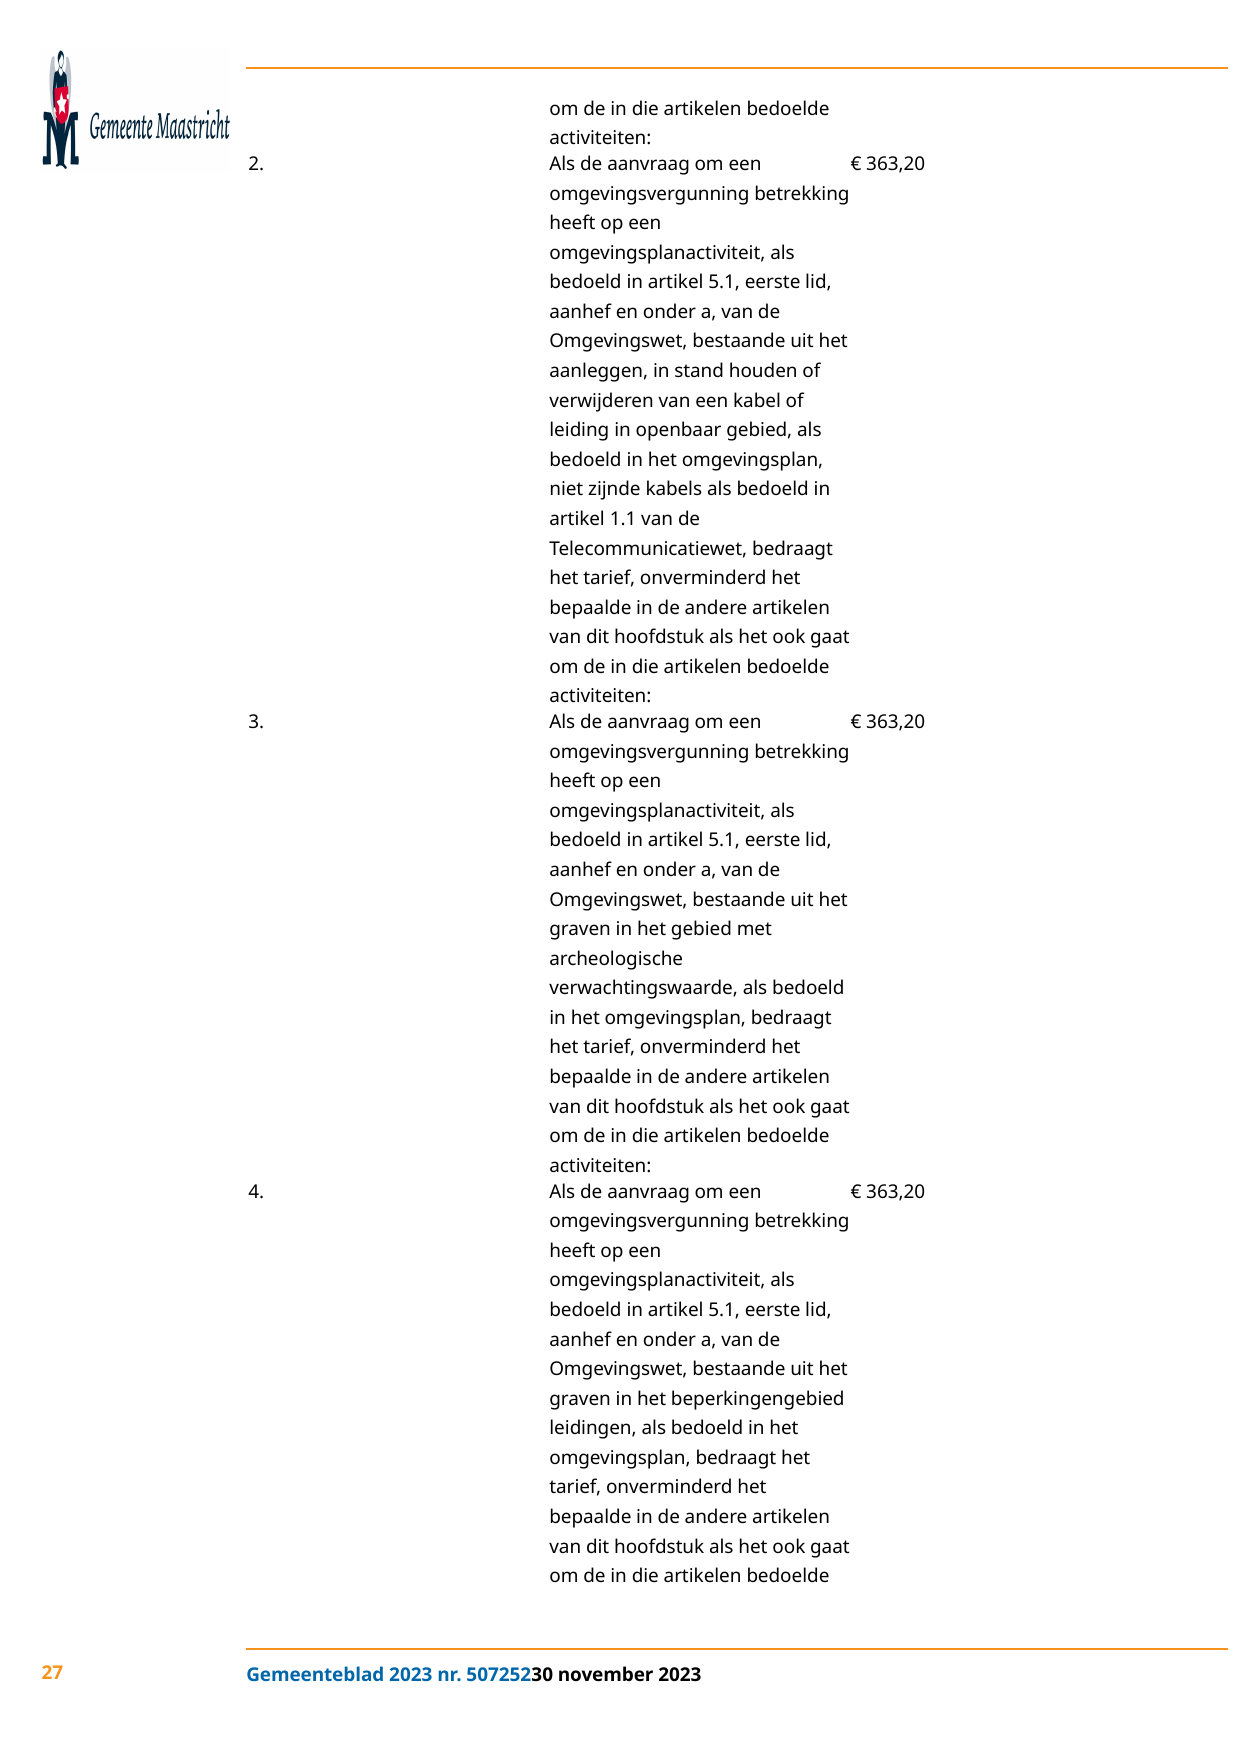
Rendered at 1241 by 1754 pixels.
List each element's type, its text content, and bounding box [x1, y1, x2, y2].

picture [41, 47, 231, 172]
table_cell Als de aanvraag om een omgevingsvergunning betrekking heeft op een omgevingsplanactiviteit, als bedoeld in artikel 5.1, eerste lid, aanhef en onder a, van de Omgevingswet, bestaande uit het graven in het gebied met archeologische verwachtingswaarde, als bedoeld in het omgevingsplan, bedraagt het tarief, onverminderd het bepaalde in de andere artikelen van dit hoofdstuk als het ook gaat om de in die artikelen bedoelde activiteiten: [549, 708, 850, 1178]
table_cell 4. [248, 1178, 549, 1588]
table_cell om de in die artikelen bedoelde activiteiten: [549, 95, 850, 150]
table_cell € 363,20 [850, 708, 1152, 1178]
table_cell [850, 95, 1152, 150]
table_cell 2. [248, 150, 549, 708]
table_cell € 363,20 [850, 1178, 1152, 1588]
table_cell € 363,20 [850, 150, 1152, 708]
table_cell Als de aanvraag om een omgevingsvergunning betrekking heeft op een omgevingsplanactiviteit, als bedoeld in artikel 5.1, eerste lid, aanhef en onder a, van de Omgevingswet, bestaande uit het graven in het beperkingengebied leidingen, als bedoeld in het omgevingsplan, bedraagt het tarief, onverminderd het bepaalde in de andere artikelen van dit hoofdstuk als het ook gaat om de in die artikelen bedoelde [549, 1178, 850, 1588]
table_cell Als de aanvraag om een omgevingsvergunning betrekking heeft op een omgevingsplanactiviteit, als bedoeld in artikel 5.1, eerste lid, aanhef en onder a, van de Omgevingswet, bestaande uit het aanleggen, in stand houden of verwijderen van een kabel of leiding in openbaar gebied, als bedoeld in het omgevingsplan, niet zijnde kabels als bedoeld in artikel 1.1 van de Telecommunicatiewet, bedraagt het tarief, onverminderd het bepaalde in de andere artikelen van dit hoofdstuk als het ook gaat om de in die artikelen bedoelde activiteiten: [549, 150, 850, 708]
table_cell 3. [248, 708, 549, 1178]
table_cell [248, 95, 549, 150]
